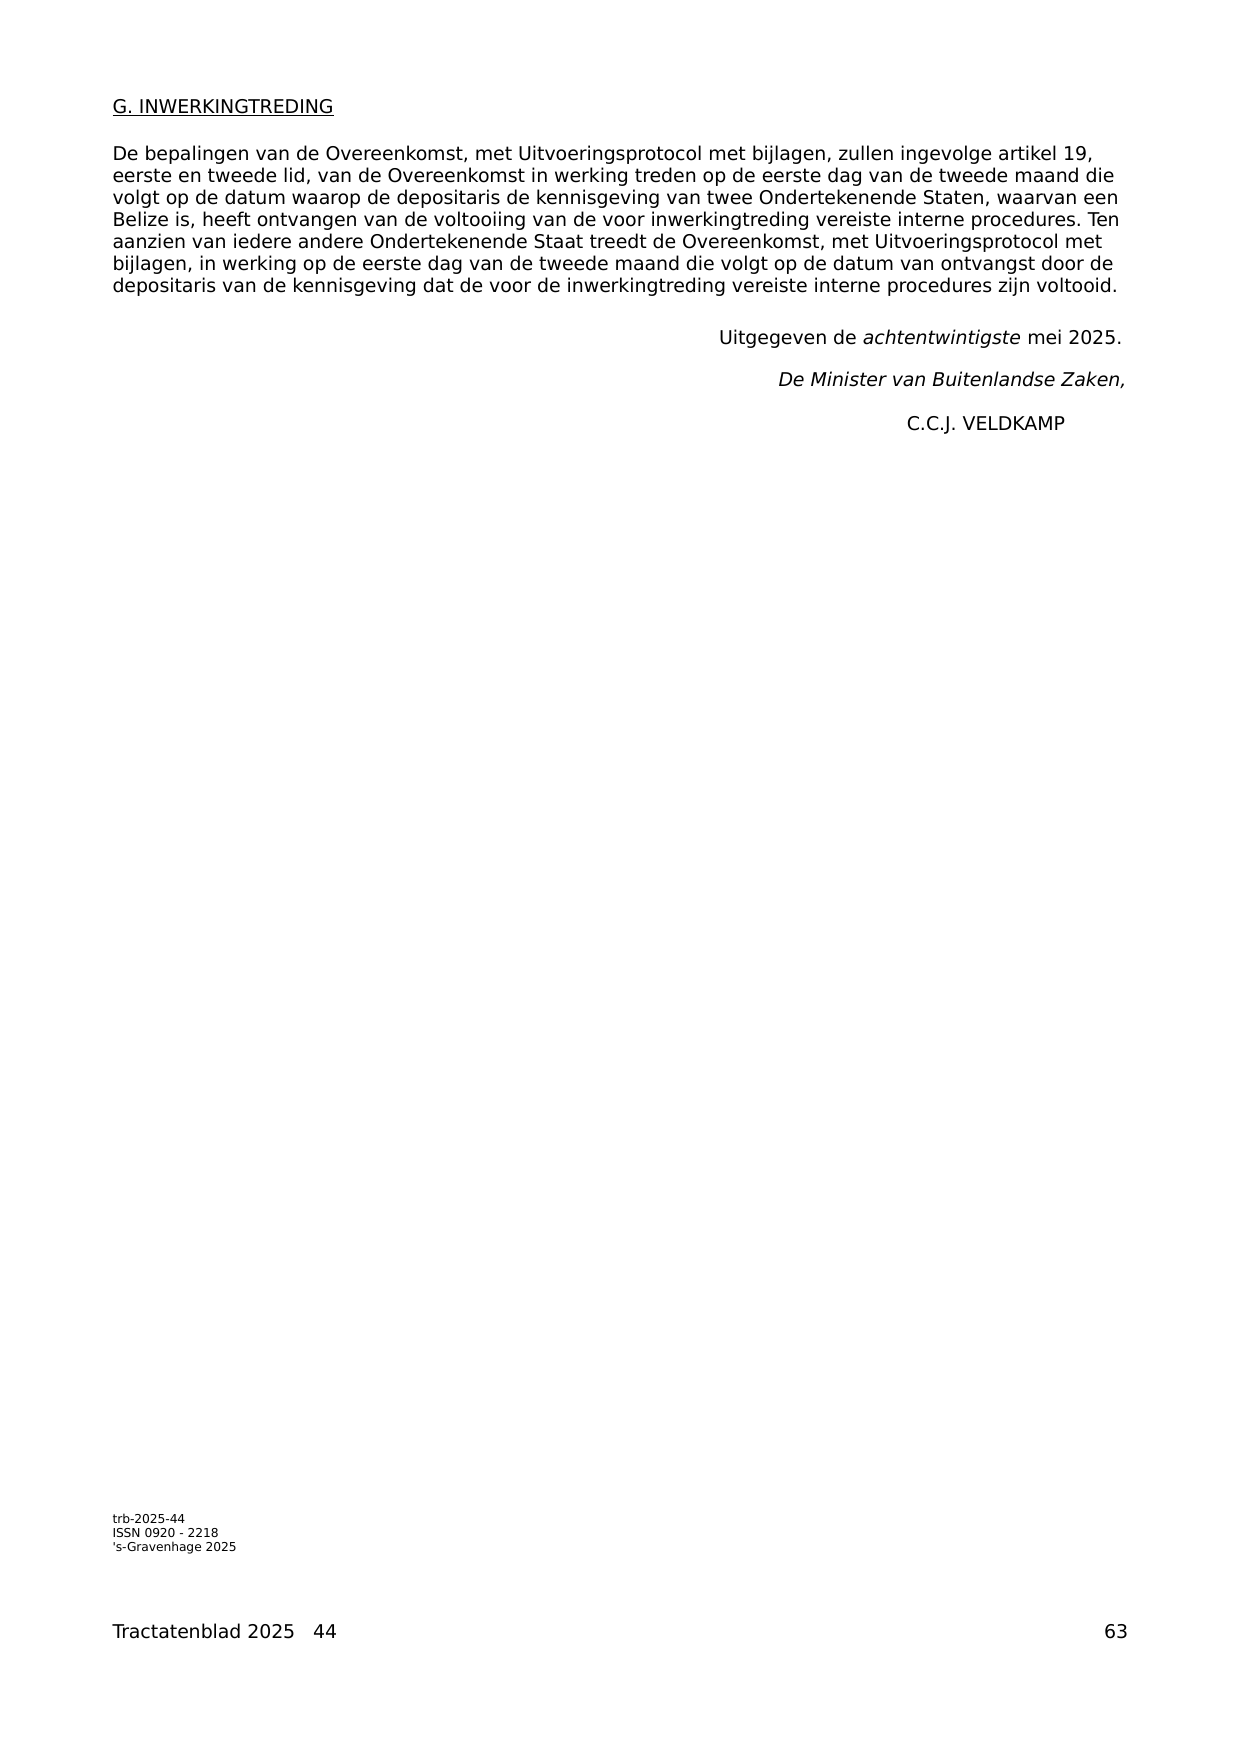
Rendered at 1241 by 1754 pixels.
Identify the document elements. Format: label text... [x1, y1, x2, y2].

text 's-Gravenhage 2025 [112, 1540, 346, 1554]
subtitle G. INWERKINGTREDING [112, 96, 1128, 118]
text De Minister van Buitenlandse Zaken, C.C.J. VELDKAMP [112, 369, 1128, 435]
text Uitgegeven de achtentwintigste mei 2025. [112, 327, 1128, 349]
text trb-2025-44 [112, 1512, 346, 1526]
text De bepalingen van de Overeenkomst, met Uitvoeringsprotocol met bijlagen, zullen ingevolge artikel 19, eerste en tweede lid, van de Overeenkomst in werking treden op de eerste dag van de tweede maand die volgt op de datum waarop de depositaris de kennisgeving van twee Ondertekenende Staten, waarvan een Belize is, heeft ontvangen van de voltooiing van de voor inwerkingtreding vereiste interne procedures. Ten aanzien van iedere andere Ondertekenende Staat treedt de Overeenkomst, met Uitvoeringsprotocol met bijlagen, in werking op de eerste dag van de tweede maand die volgt op de datum van ontvangst door de depositaris van de kennisgeving dat de voor de inwerkingtreding vereiste interne procedures zijn voltooid. [112, 143, 1128, 297]
text ISSN 0920 - 2218 [112, 1526, 346, 1540]
